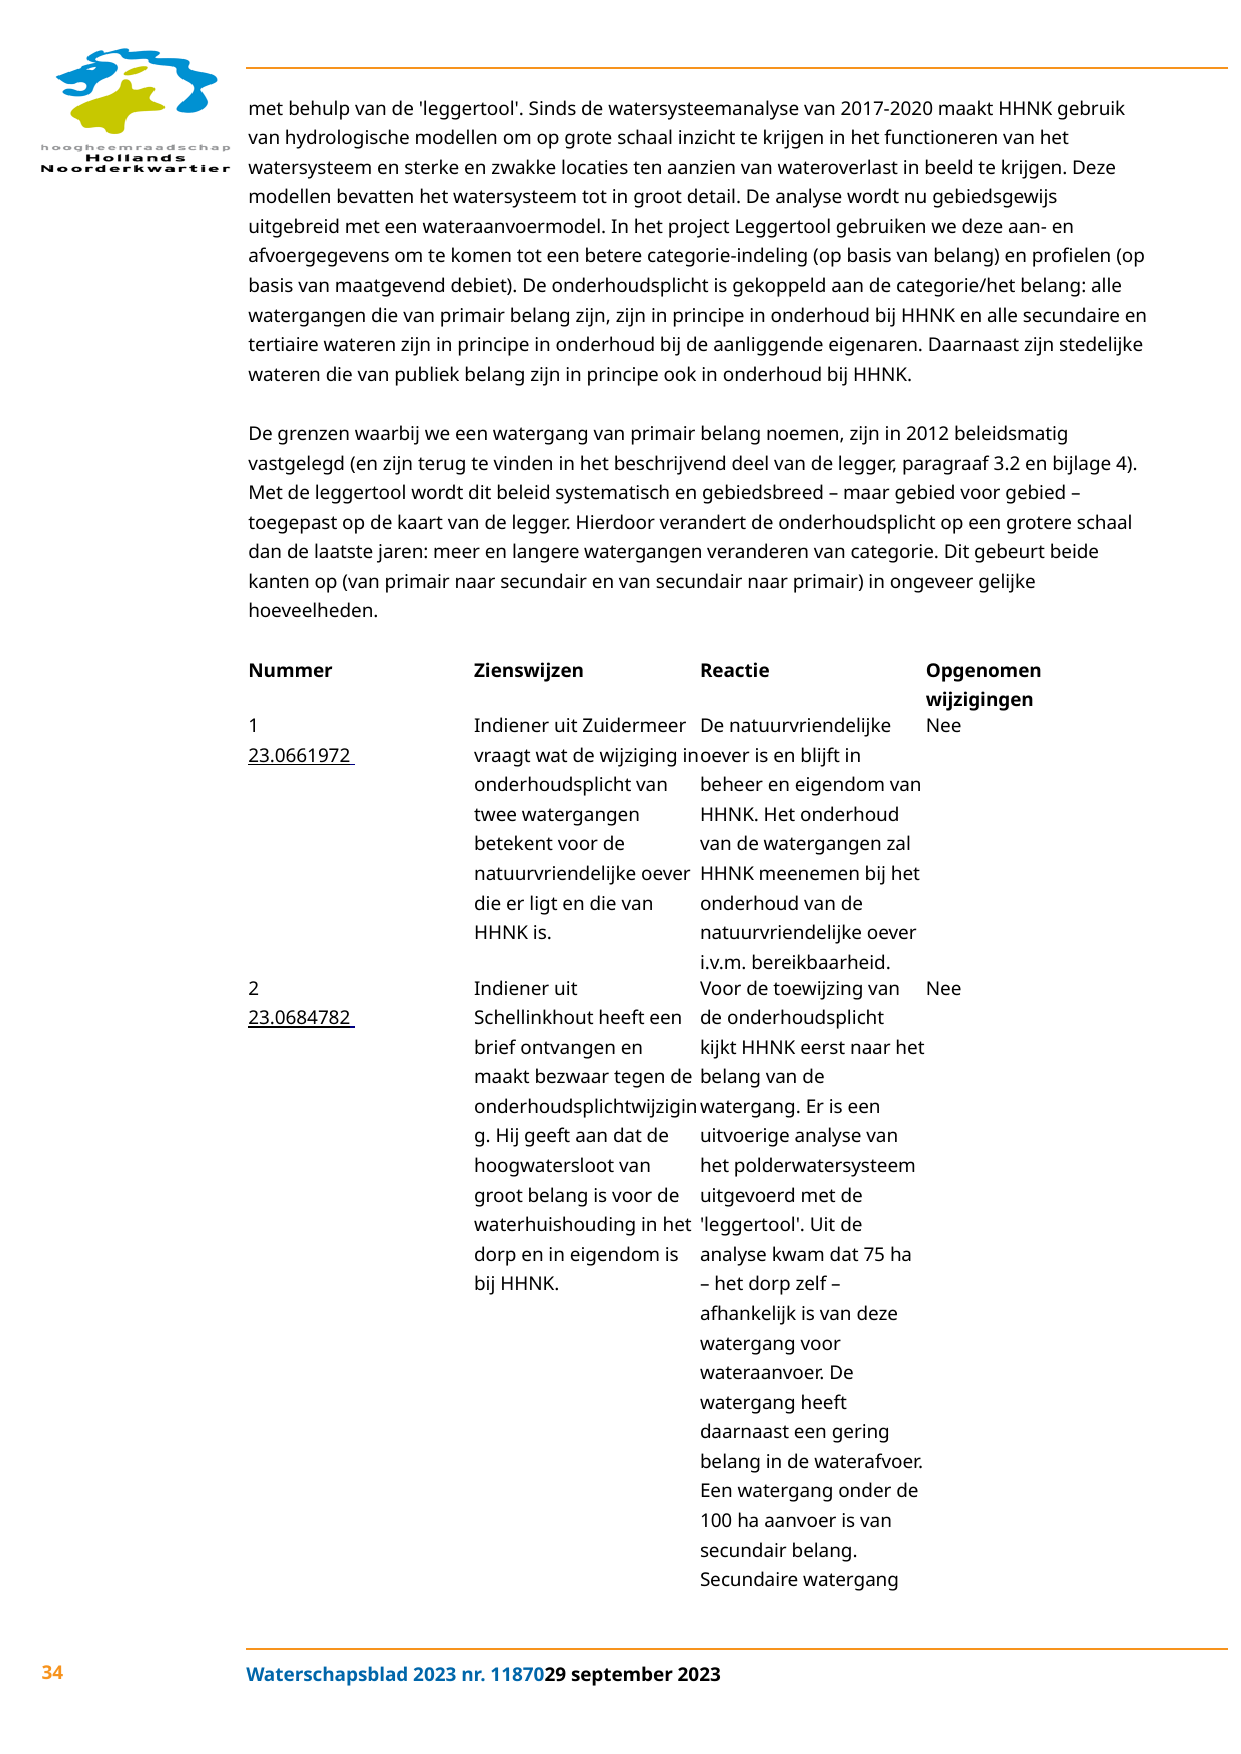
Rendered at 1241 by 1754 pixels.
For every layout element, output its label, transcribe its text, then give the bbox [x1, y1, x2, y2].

table_cell Indiener uit Zuidermeer vraagt wat de wijziging in onderhoudsplicht van twee watergangen betekent voor de natuurvriendelijke oever die er ligt en die van HHNK is. [474, 712, 700, 975]
text met behulp van de 'leggertool'. Sinds de watersysteemanalyse van 2017-2020 maakt HHNK gebruik van hydrologische modellen om op grote schaal inzicht te krijgen in het functioneren van het watersysteem en sterke en zwakke locaties ten aanzien van wateroverlast in beeld te krijgen. Deze modellen bevatten het watersysteem tot in groot detail. De analyse wordt nu gebiedsgewijs uitgebreid met een wateraanvoermodel. In het project Leggertool gebruiken we deze aan- en afvoergegevens om te komen tot een betere categorie-indeling (op basis van belang) en profielen (op basis van maatgevend debiet). De onderhoudsplicht is gekoppeld aan de categorie/het belang: alle watergangen die van primair belang zijn, zijn in principe in onderhoud bij HHNK en alle secundaire en tertiaire wateren zijn in principe in onderhoud bij de aanliggende eigenaren. Daarnaast zijn stedelijke wateren die van publiek belang zijn in principe ook in onderhoud bij HHNK. [248, 95, 1152, 387]
table_cell De natuurvriendelijke oever is en blijft in beheer en eigendom van HHNK. Het onderhoud van de watergangen zal HHNK meenemen bij het onderhoud van de natuurvriendelijke oever i.v.m. bereikbaarheid. [700, 712, 926, 975]
picture [41, 47, 231, 172]
table_cell Voor de toewijzing van de onderhoudsplicht kijkt HHNK eerst naar het belang van de watergang. Er is een uitvoerige analyse van het polderwatersysteem uitgevoerd met de 'leggertool'. Uit de analyse kwam dat 75 ha – het dorp zelf – afhankelijk is van deze watergang voor wateraanvoer. De watergang heeft daarnaast een gering belang in de waterafvoer. Een watergang onder de 100 ha aanvoer is van secundair belang. Secundaire watergang [700, 975, 926, 1592]
table_cell 1 23.0661972 [248, 712, 474, 975]
table_header Zienswijzen [474, 657, 700, 712]
table_header Reactie [700, 657, 926, 712]
table_header Nummer [248, 657, 474, 712]
table_cell 2 23.0684782 [248, 975, 474, 1592]
table_cell Indiener uit Schellinkhout heeft een brief ontvangen en maakt bezwaar tegen de onderhoudsplichtwijziging. Hij geeft aan dat de hoogwatersloot van groot belang is voor de waterhuishouding in het dorp en in eigendom is bij HHNK. [474, 975, 700, 1592]
text De grenzen waarbij we een watergang van primair belang noemen, zijn in 2012 beleidsmatig vastgelegd (en zijn terug te vinden in het beschrijvend deel van de legger, paragraaf 3.2 en bijlage 4). Met de leggertool wordt dit beleid systematisch en gebiedsbreed – maar gebied voor gebied –toegepast op de kaart van de legger. Hierdoor verandert de onderhoudsplicht op een grotere schaal dan de laatste jaren: meer en langere watergangen veranderen van categorie. Dit gebeurt beide kanten op (van primair naar secundair en van secundair naar primair) in ongeveer gelijke hoeveelheden. [248, 420, 1152, 623]
table_cell Nee [926, 975, 1152, 1592]
table_cell Nee [926, 712, 1152, 975]
table_header Opgenomen wijzigingen [926, 657, 1152, 712]
